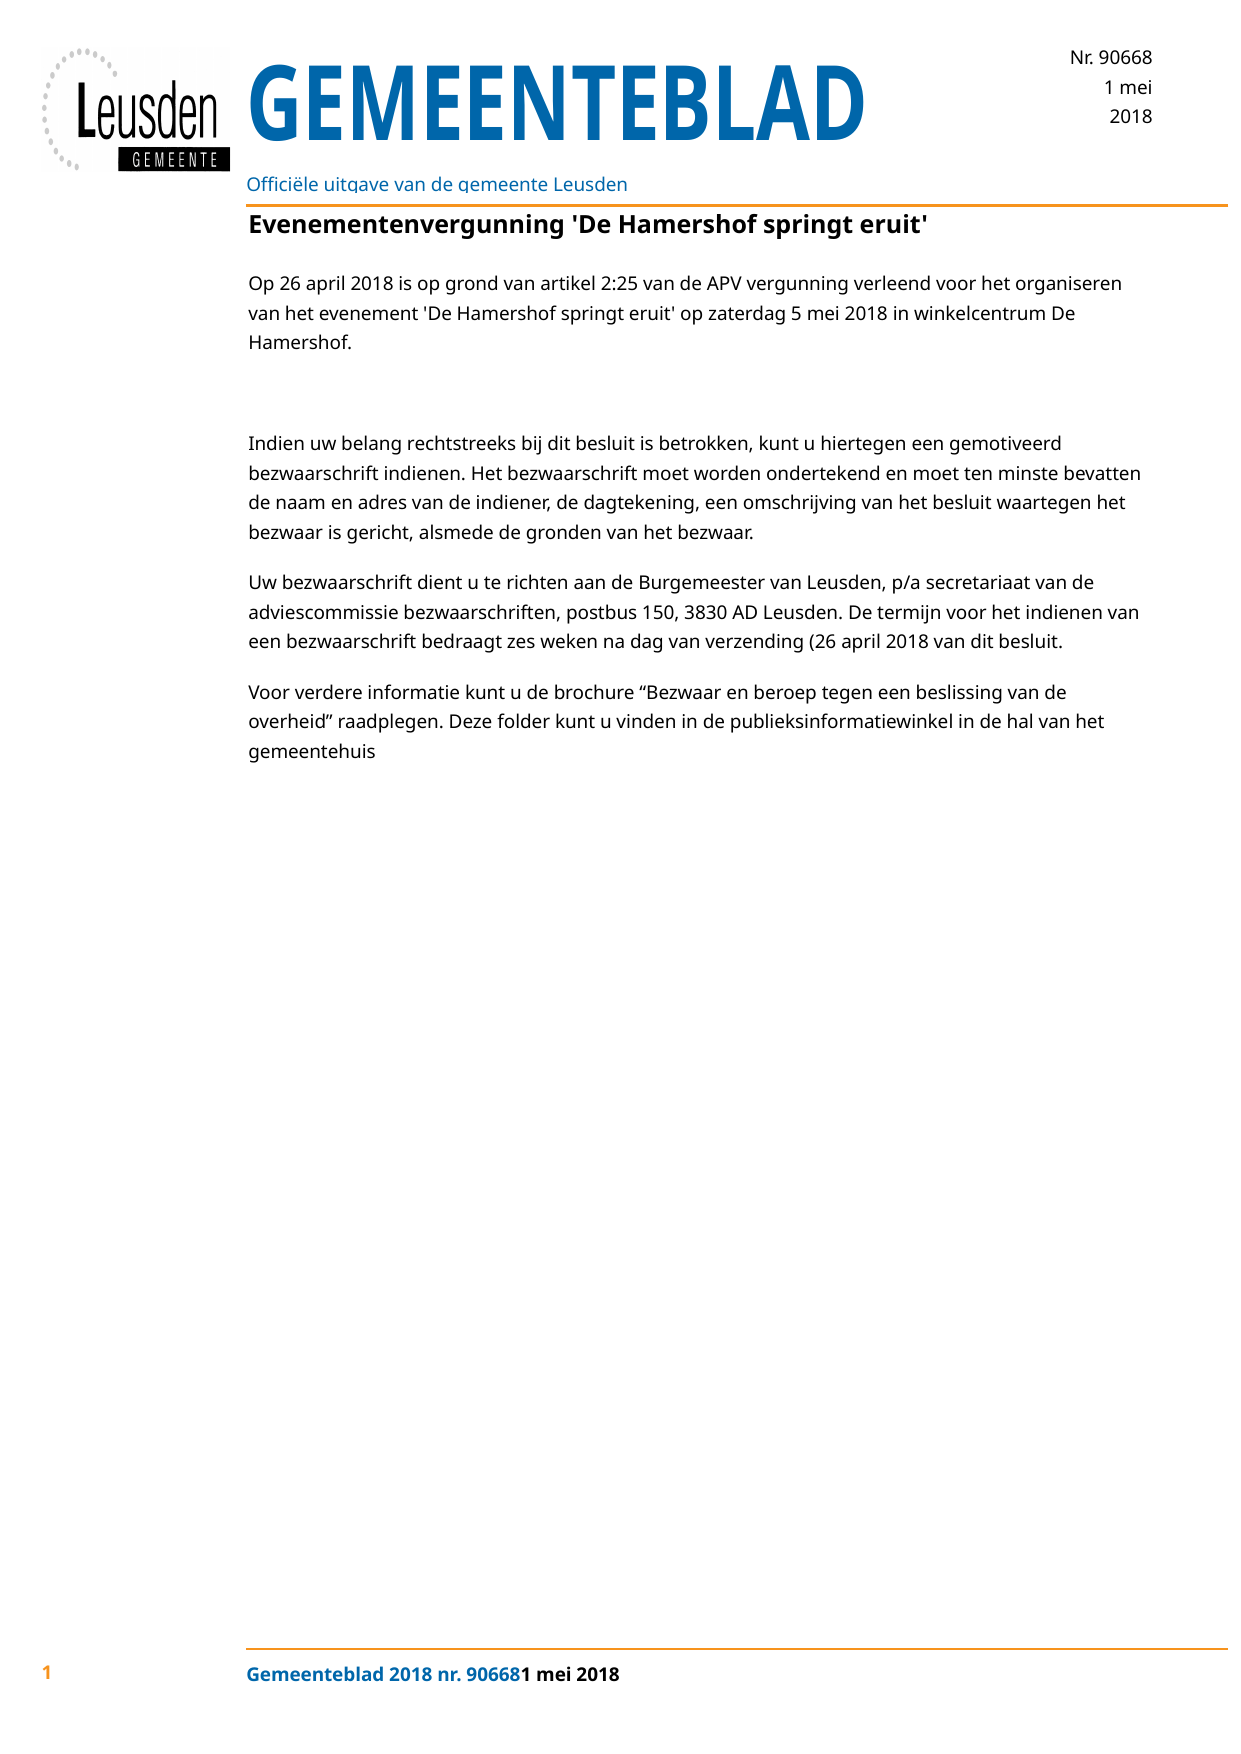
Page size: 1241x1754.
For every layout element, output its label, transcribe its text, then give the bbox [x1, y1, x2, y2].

picture [41, 47, 231, 172]
text Voor verdere informatie kunt u de brochure “Bezwaar en beroep tegen een beslissing van de overheid” raadplegen. Deze folder kunt u vinden in de publieksinformatiewinkel in de hal van het gemeentehuis [248, 679, 1152, 764]
text Uw bezwaarschrift dient u te richten aan de Burgemeester van Leusden, p/a secretariaat van de adviescommissie bezwaarschriften, postbus 150, 3830 AD Leusden. De termijn voor het indienen van een bezwaarschrift bedraagt zes weken na dag van verzending (26 april 2018 van dit besluit. [248, 569, 1152, 654]
text Op 26 april 2018 is op grond van artikel 2:25 van de APV vergunning verleend voor het organiseren van het evenement 'De Hamershof springt eruit' op zaterdag 5 mei 2018 in winkelcentrum De Hamershof. [248, 270, 1152, 355]
text Indien uw belang rechtstreeks bij dit besluit is betrokken, kunt u hiertegen een gemotiveerd bezwaarschrift indienen. Het bezwaarschrift moet worden ondertekend en moet ten minste bevatten de naam en adres van de indiener, de dagtekening, een omschrijving van het besluit waartegen het bezwaar is gericht, alsmede de gronden van het bezwaar. [248, 430, 1152, 545]
text Evenementenvergunning 'De Hamershof springt eruit' [248, 207, 1152, 241]
